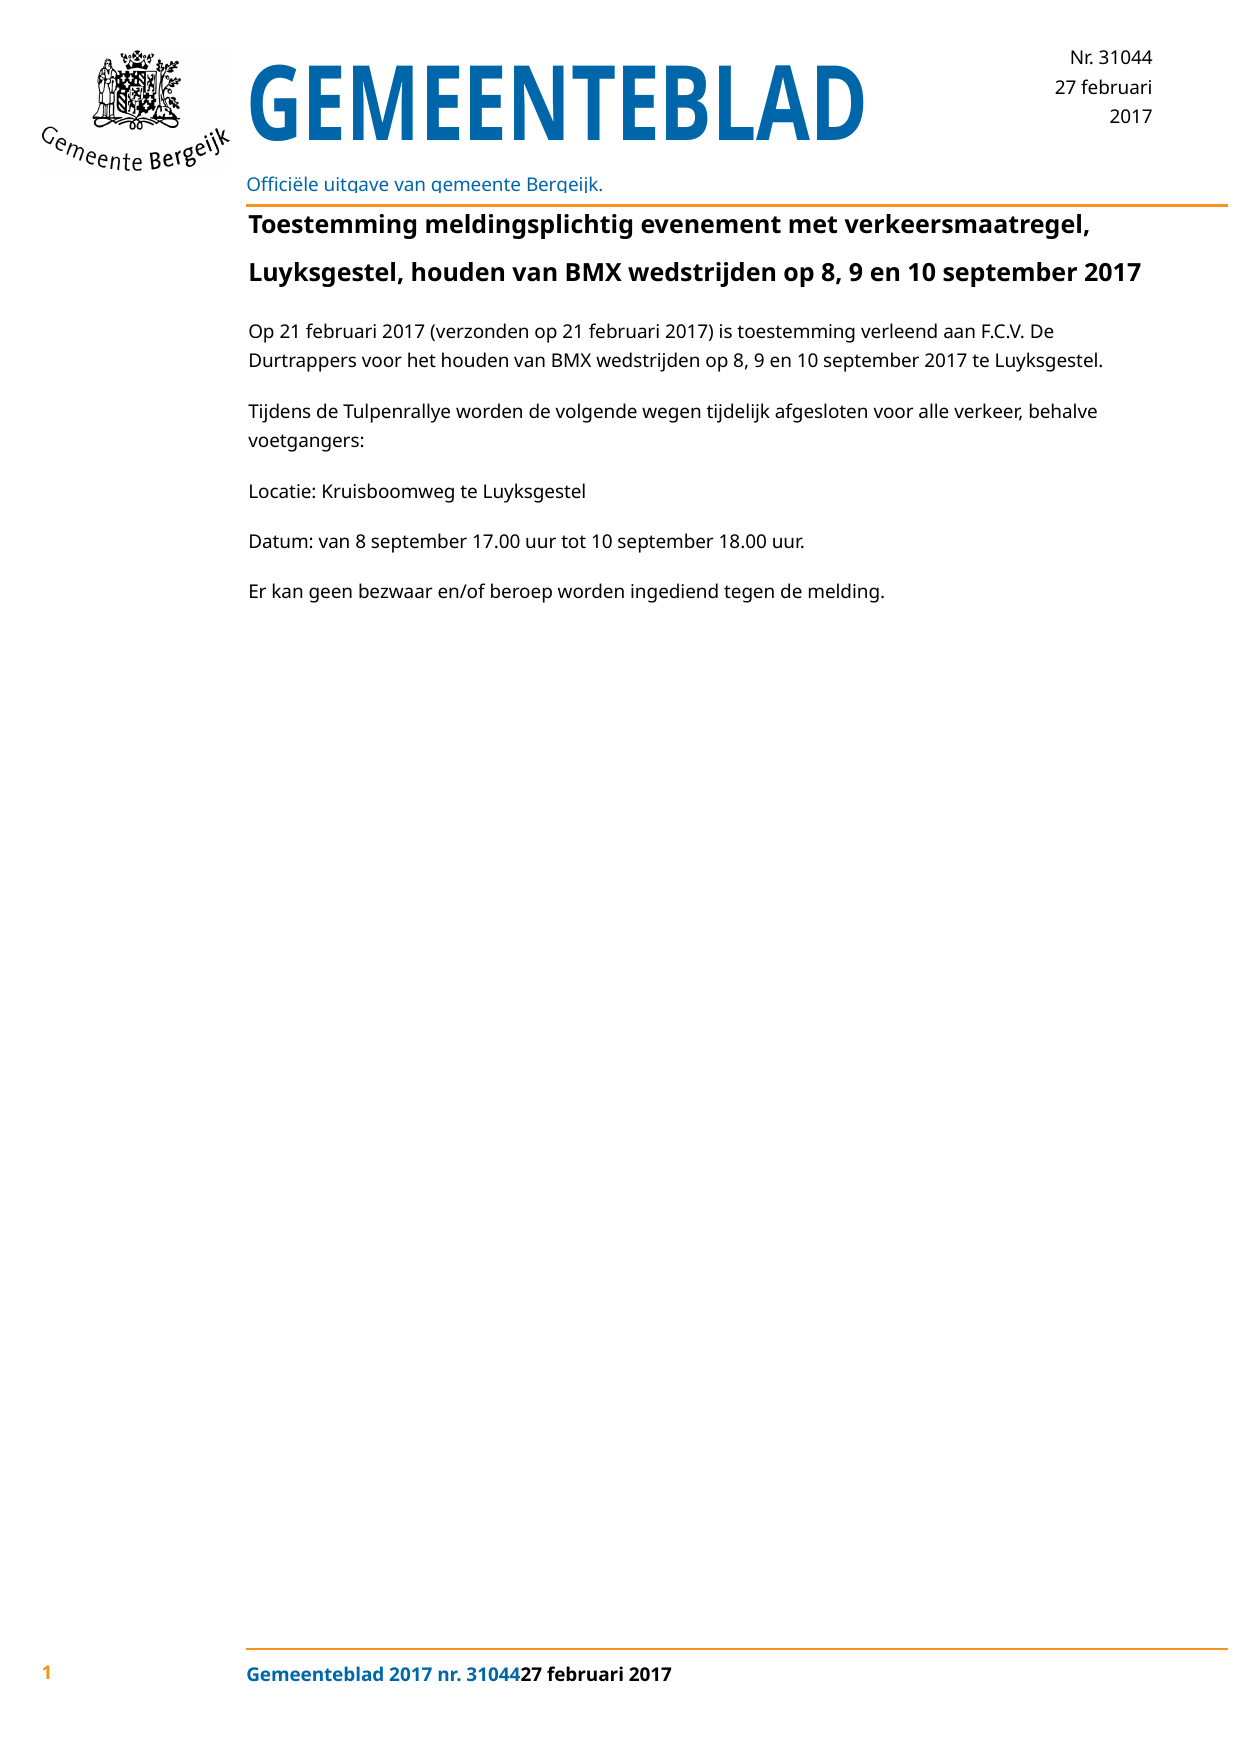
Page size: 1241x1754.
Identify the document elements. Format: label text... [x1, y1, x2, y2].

text Locatie: Kruisboomweg te Luyksgestel [248, 478, 1152, 504]
text Er kan geen bezwaar en/of beroep worden ingediend tegen de melding. [248, 579, 1152, 604]
picture [41, 47, 231, 172]
text Toestemming meldingsplichtig evenement met verkeersmaatregel, Luyksgestel, houden van BMX wedstrijden op 8, 9 en 10 september 2017 [248, 207, 1152, 288]
text Op 21 februari 2017 (verzonden op 21 februari 2017) is toestemming verleend aan F.C.V. De Durtrappers voor het houden van BMX wedstrijden op 8, 9 en 10 september 2017 te Luyksgestel. [248, 318, 1152, 373]
text Datum: van 8 september 17.00 uur tot 10 september 18.00 uur. [248, 528, 1152, 554]
text Tijdens de Tulpenrallye worden de volgende wegen tijdelijk afgesloten voor alle verkeer, behalve voetgangers: [248, 398, 1152, 453]
